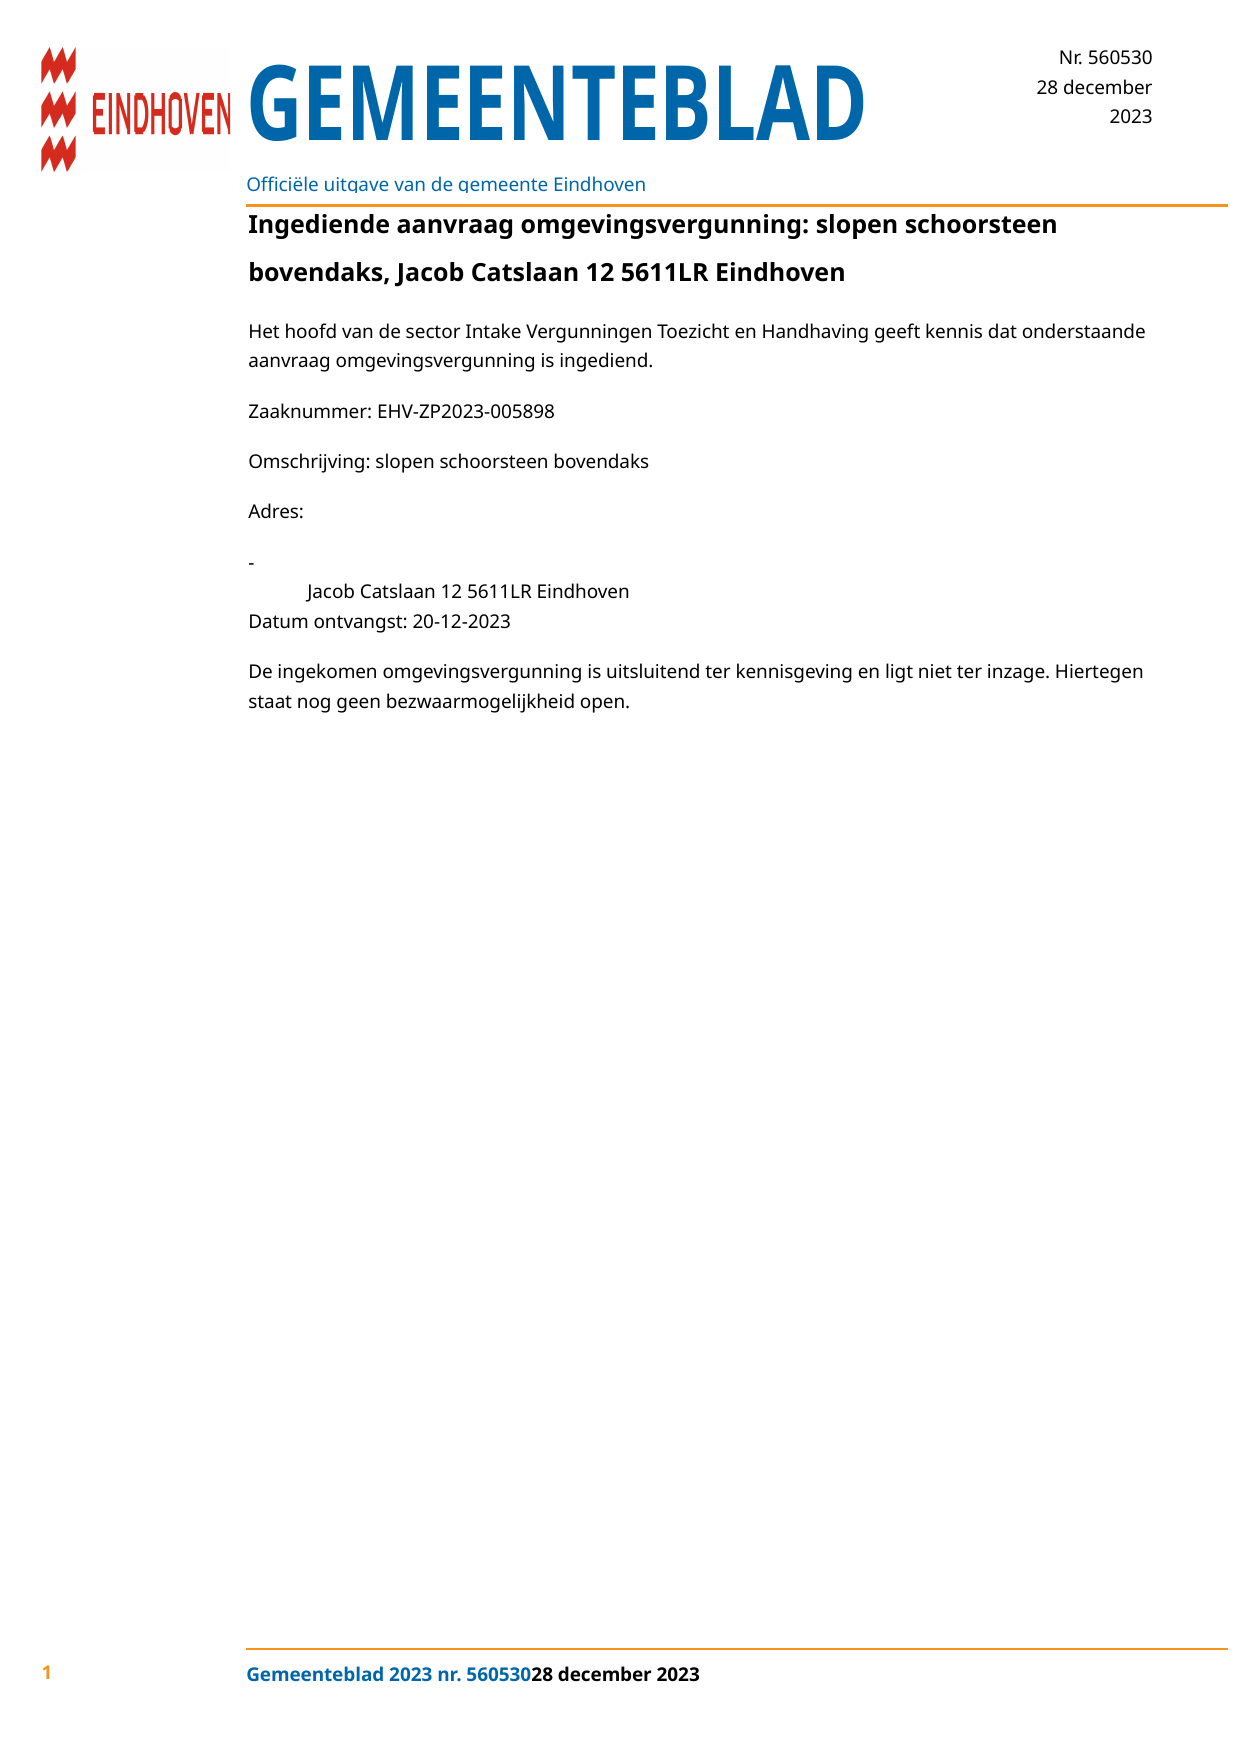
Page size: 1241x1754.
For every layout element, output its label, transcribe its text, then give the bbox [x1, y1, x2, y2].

text Datum ontvangst: 20-12-2023 [248, 608, 1152, 634]
list Jacob Catslaan 12 5611LR Eindhoven [248, 579, 1152, 604]
text Zaaknummer: EHV-ZP2023-005898 [248, 398, 1152, 424]
text Omschrijving: slopen schoorsteen bovendaks [248, 448, 1152, 474]
text De ingekomen omgevingsvergunning is uitsluitend ter kennisgeving en ligt niet ter inzage. Hiertegen staat nog geen bezwaarmogelijkheid open. [248, 659, 1152, 714]
picture [41, 47, 231, 172]
text Het hoofd van de sector Intake Vergunningen Toezicht en Handhaving geeft kennis dat onderstaande aanvraag omgevingsvergunning is ingediend. [248, 318, 1152, 373]
text Ingediende aanvraag omgevingsvergunning: slopen schoorsteen bovendaks, Jacob Catslaan 12 5611LR Eindhoven [248, 207, 1152, 288]
text Adres: [248, 499, 1152, 524]
